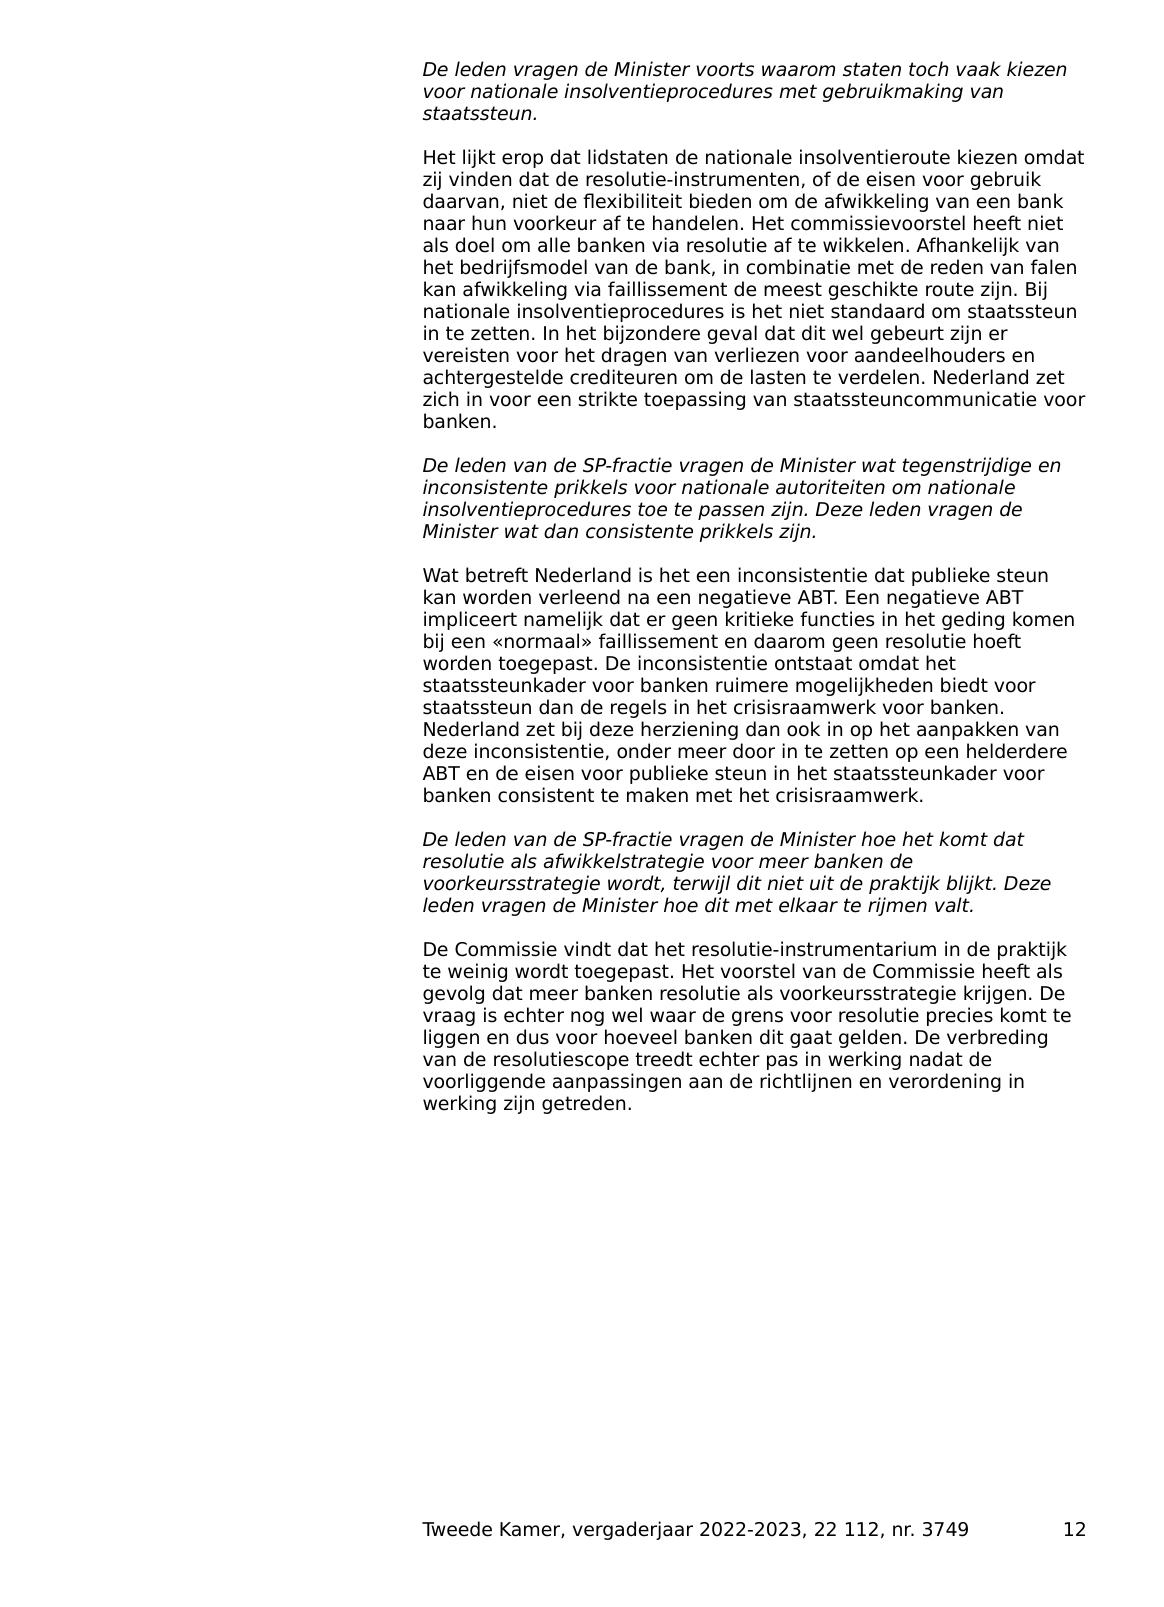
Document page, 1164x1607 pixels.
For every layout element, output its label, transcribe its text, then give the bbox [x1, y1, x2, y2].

text De leden vragen de Minister voorts waarom staten toch vaak kiezen voor nationale insolventieprocedures met gebruikmaking van staatssteun. [422, 59, 1087, 125]
text De leden van de SP-fractie vragen de Minister wat tegenstrijdige en inconsistente prikkels voor nationale autoriteiten om nationale insolventieprocedures toe te passen zijn. Deze leden vragen de Minister wat dan consistente prikkels zijn. [422, 455, 1087, 543]
text De Commissie vindt dat het resolutie-instrumentarium in de praktijk te weinig wordt toegepast. Het voorstel van de Commissie heeft als gevolg dat meer banken resolutie als voorkeursstrategie krijgen. De vraag is echter nog wel waar de grens voor resolutie precies komt te liggen en dus voor hoeveel banken dit gaat gelden. De verbreding van de resolutiescope treedt echter pas in werking nadat de voorliggende aanpassingen aan de richtlijnen en verordening in werking zijn getreden. [422, 939, 1087, 1115]
text Het lijkt erop dat lidstaten de nationale insolventieroute kiezen omdat zij vinden dat de resolutie-instrumenten, of de eisen voor gebruik daarvan, niet de flexibiliteit bieden om de afwikkeling van een bank naar hun voorkeur af te handelen. Het commissievoorstel heeft niet als doel om alle banken via resolutie af te wikkelen. Afhankelijk van het bedrijfsmodel van de bank, in combinatie met de reden van falen kan afwikkeling via faillissement de meest geschikte route zijn. Bij nationale insolventieprocedures is het niet standaard om staatssteun in te zetten. In het bijzondere geval dat dit wel gebeurt zijn er vereisten voor het dragen van verliezen voor aandeelhouders en achtergestelde crediteuren om de lasten te verdelen. Nederland zet zich in voor een strikte toepassing van staatssteuncommunicatie voor banken. [422, 147, 1087, 433]
text Wat betreft Nederland is het een inconsistentie dat publieke steun kan worden verleend na een negatieve ABT. Een negatieve ABT impliceert namelijk dat er geen kritieke functies in het geding komen bij een «normaal» faillissement en daarom geen resolutie hoeft worden toegepast. De inconsistentie ontstaat omdat het staatssteunkader voor banken ruimere mogelijkheden biedt voor staatssteun dan de regels in het crisisraamwerk voor banken. Nederland zet bij deze herziening dan ook in op het aanpakken van deze inconsistentie, onder meer door in te zetten op een helderdere ABT en de eisen voor publieke steun in het staatssteunkader voor banken consistent te maken met het crisisraamwerk. [422, 565, 1087, 807]
text De leden van de SP-fractie vragen de Minister hoe het komt dat resolutie als afwikkelstrategie voor meer banken de voorkeursstrategie wordt, terwijl dit niet uit de praktijk blijkt. Deze leden vragen de Minister hoe dit met elkaar te rijmen valt. [422, 829, 1087, 917]
